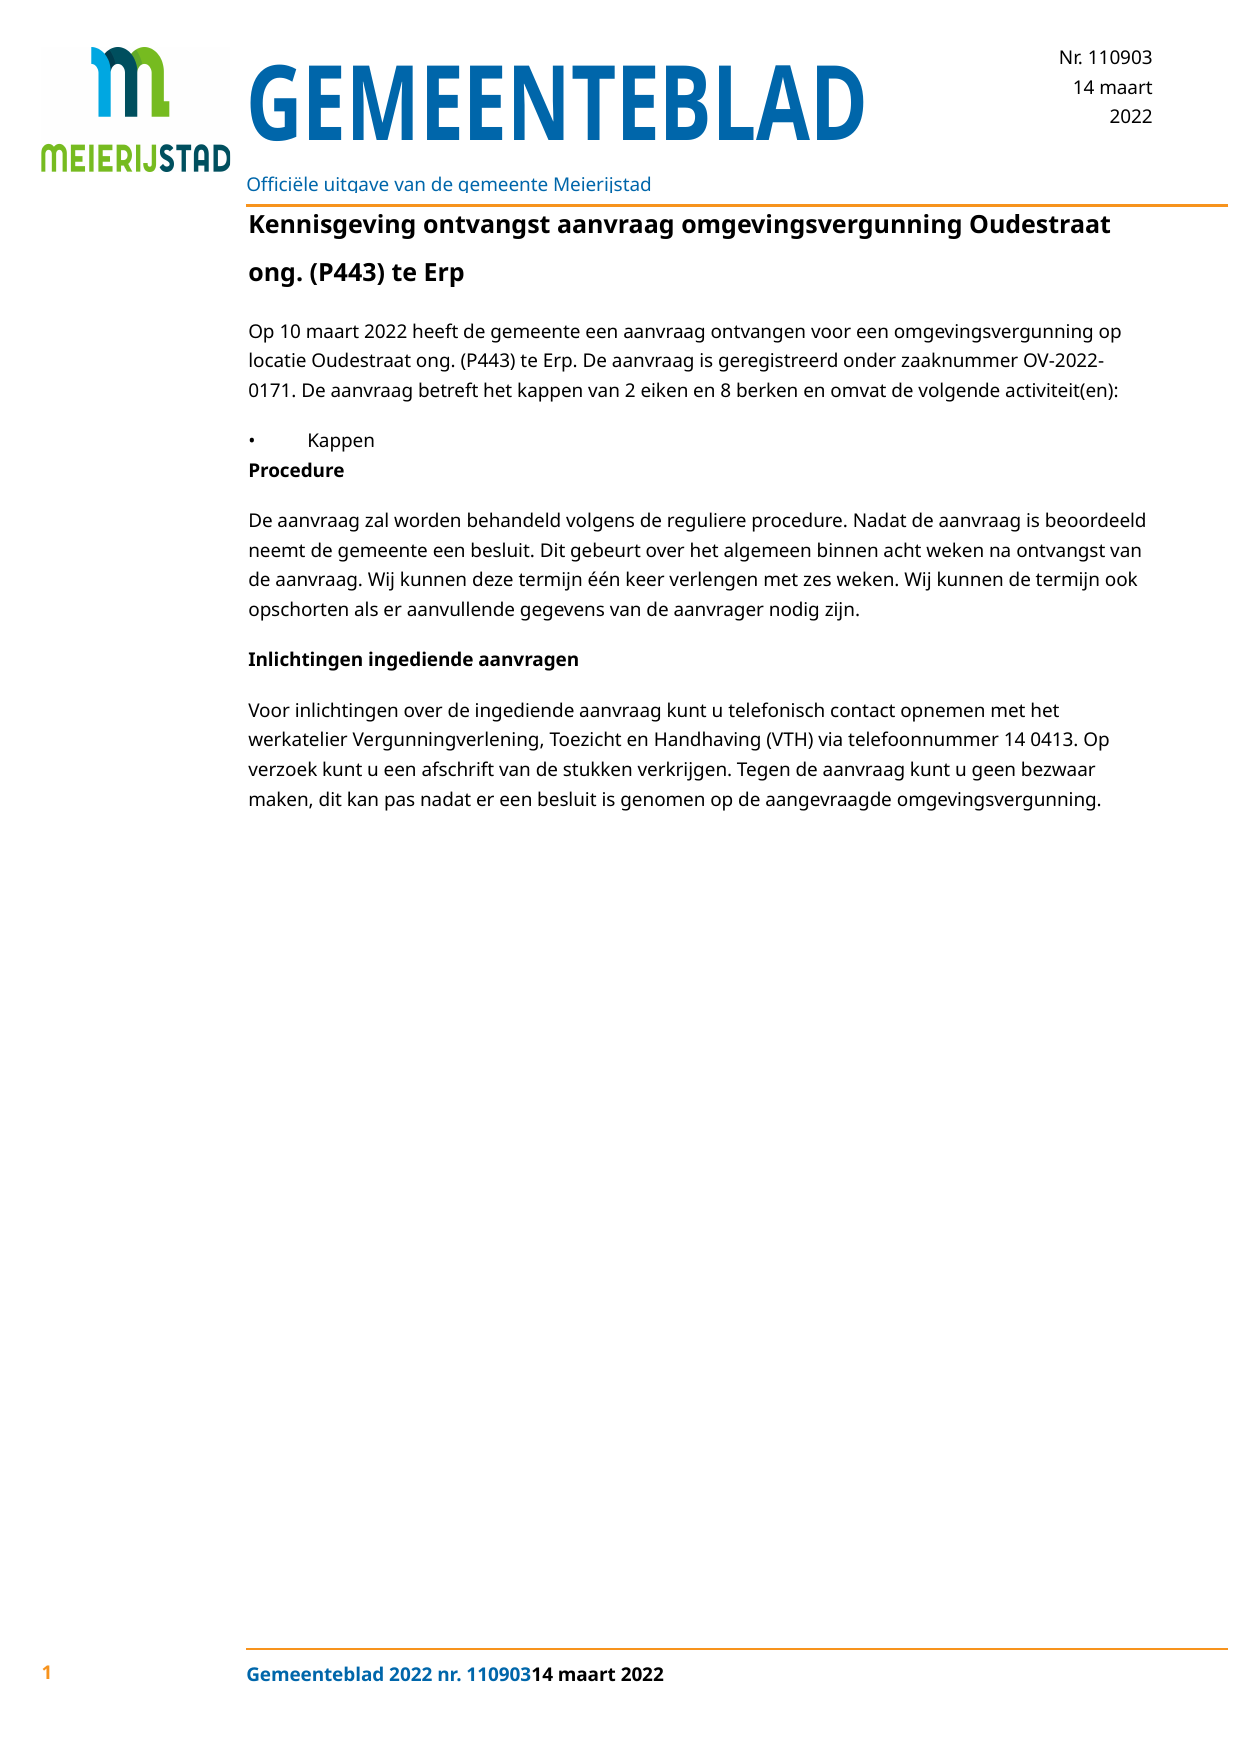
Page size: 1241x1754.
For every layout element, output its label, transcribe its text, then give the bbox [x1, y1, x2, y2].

text De aanvraag zal worden behandeld volgens de reguliere procedure. Nadat de aanvraag is beoordeeld neemt de gemeente een besluit. Dit gebeurt over het algemeen binnen acht weken na ontvangst van de aanvraag. Wij kunnen deze termijn één keer verlengen met zes weken. Wij kunnen de termijn ook opschorten als er aanvullende gegevens van de aanvrager nodig zijn. [248, 507, 1152, 622]
text Voor inlichtingen over de ingediende aanvraag kunt u telefonisch contact opnemen met het werkatelier Vergunningverlening, Toezicht en Handhaving (VTH) via telefoonnummer 14 0413. Op verzoek kunt u een afschrift van de stukken verkrijgen. Tegen de aanvraag kunt u geen bezwaar maken, dit kan pas nadat er een besluit is genomen op de aangevraagde omgevingsvergunning. [248, 697, 1152, 812]
picture [41, 47, 231, 172]
text Kennisgeving ontvangst aanvraag omgevingsvergunning Oudestraat ong. (P443) te Erp [248, 207, 1152, 288]
list Kappen [248, 427, 1152, 453]
text Inlichtingen ingediende aanvragen [248, 647, 1152, 672]
text Op 10 maart 2022 heeft de gemeente een aanvraag ontvangen voor een omgevingsvergunning op locatie Oudestraat ong. (P443) te Erp. De aanvraag is geregistreerd onder zaaknummer OV-2022-0171. De aanvraag betreft het kappen van 2 eiken en 8 berken en omvat de volgende activiteit(en): [248, 318, 1152, 403]
text Procedure [248, 457, 1152, 483]
